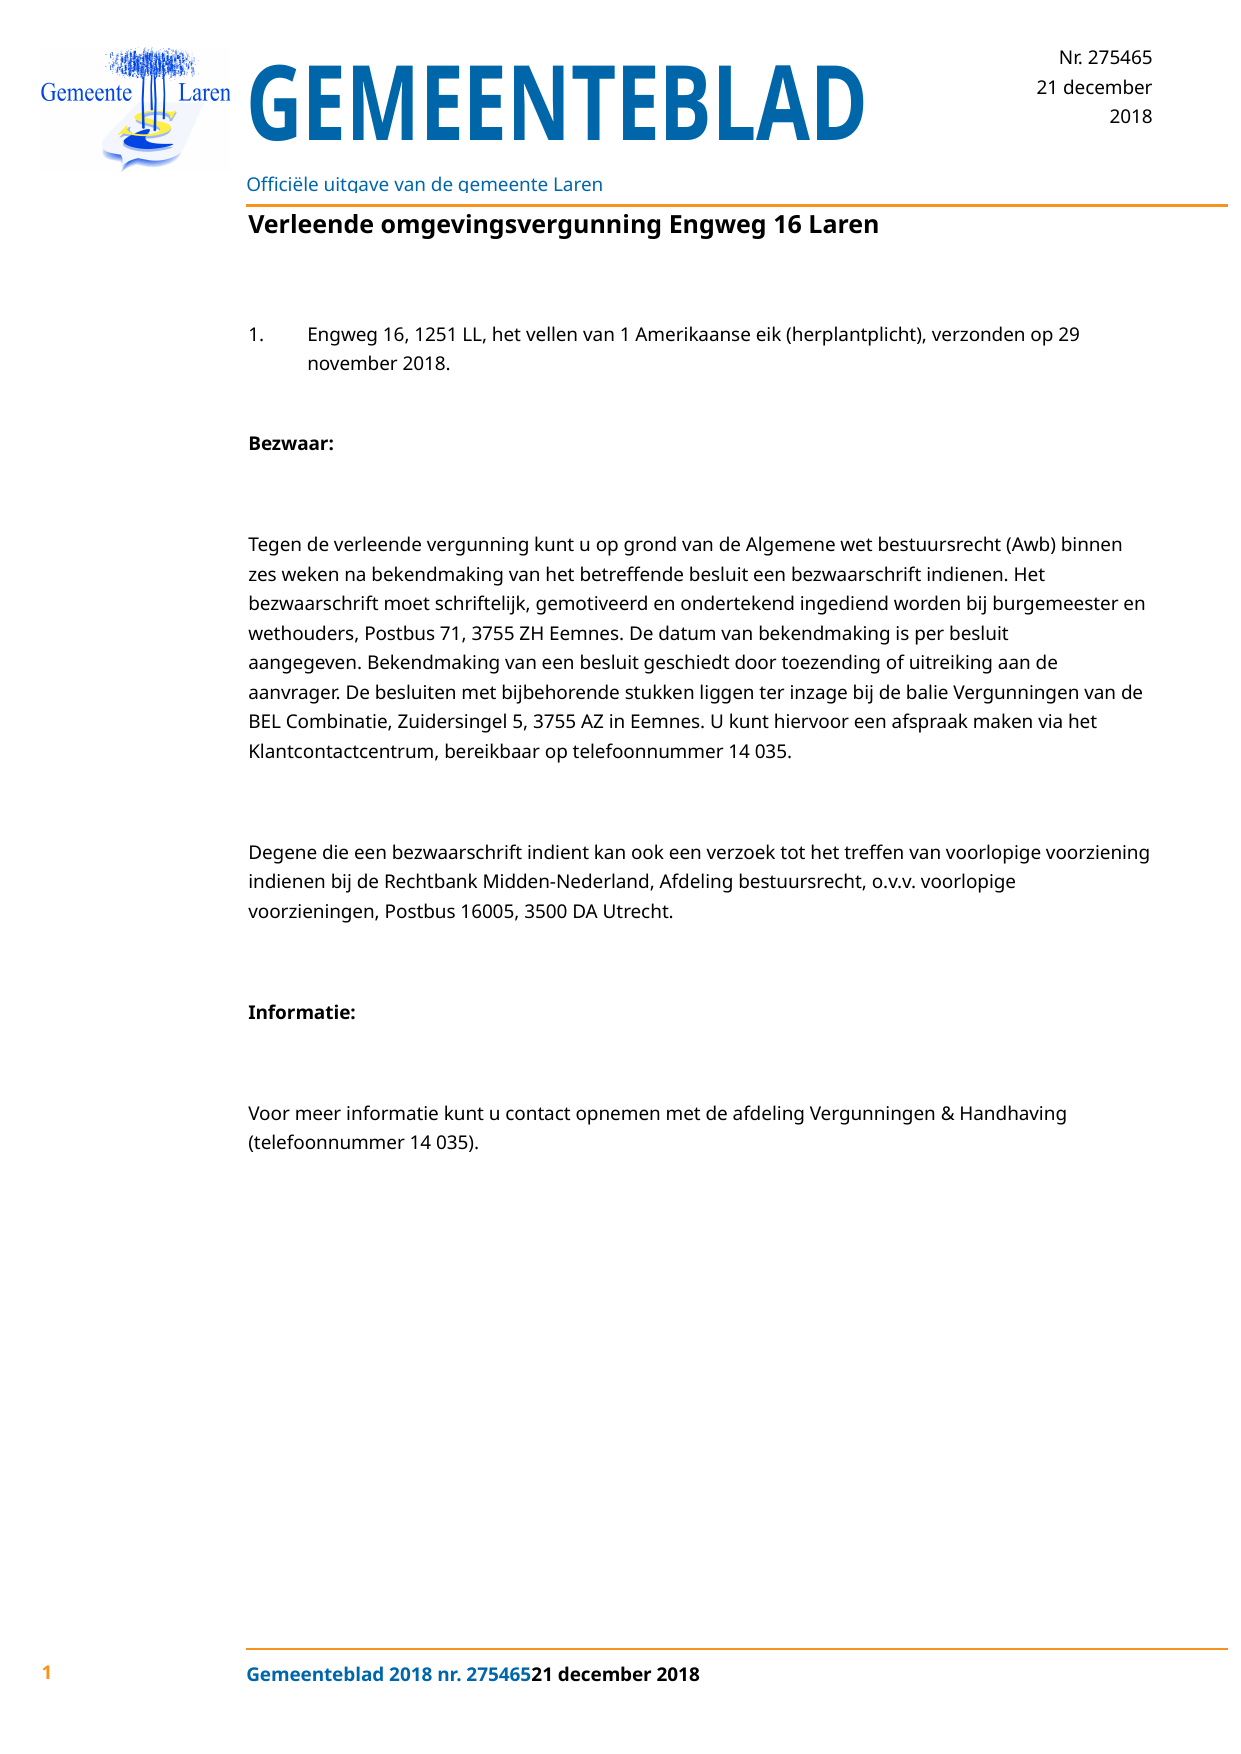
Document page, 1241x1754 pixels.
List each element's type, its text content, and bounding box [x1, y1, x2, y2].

list Engweg 16, 1251 LL, het vellen van 1 Amerikaanse eik (herplantplicht), verzonden op 29 november 2018. [248, 321, 1152, 376]
picture [41, 47, 231, 172]
text Degene die een bezwaarschrift indient kan ook een verzoek tot het treffen van voorlopige voorziening indienen bij de Rechtbank Midden-Nederland, Afdeling bestuursrecht, o.v.v. voorlopige voorzieningen, Postbus 16005, 3500 DA Utrecht. [248, 839, 1152, 924]
text Verleende omgevingsvergunning Engweg 16 Laren [248, 207, 1152, 241]
text Bezwaar: [248, 430, 1152, 456]
text Tegen de verleende vergunning kunt u op grond van de Algemene wet bestuursrecht (Awb) binnen zes weken na bekendmaking van het betreffende besluit een bezwaarschrift indienen. Het bezwaarschrift moet schriftelijk, gemotiveerd en ondertekend ingediend worden bij burgemeester en wethouders, Postbus 71, 3755 ZH Eemnes. De datum van bekendmaking is per besluit aangegeven. Bekendmaking van een besluit geschiedt door toezending of uitreiking aan de aanvrager. De besluiten met bijbehorende stukken liggen ter inzage bij de balie Vergunningen van de BEL Combinatie, Zuidersingel 5, 3755 AZ in Eemnes. U kunt hiervoor een afspraak maken via het Klantcontactcentrum, bereikbaar op telefoonnummer 14 035. [248, 531, 1152, 764]
text Voor meer informatie kunt u contact opnemen met de afdeling Vergunningen & Handhaving (telefoonnummer 14 035). [248, 1100, 1152, 1155]
text Informatie: [248, 999, 1152, 1025]
